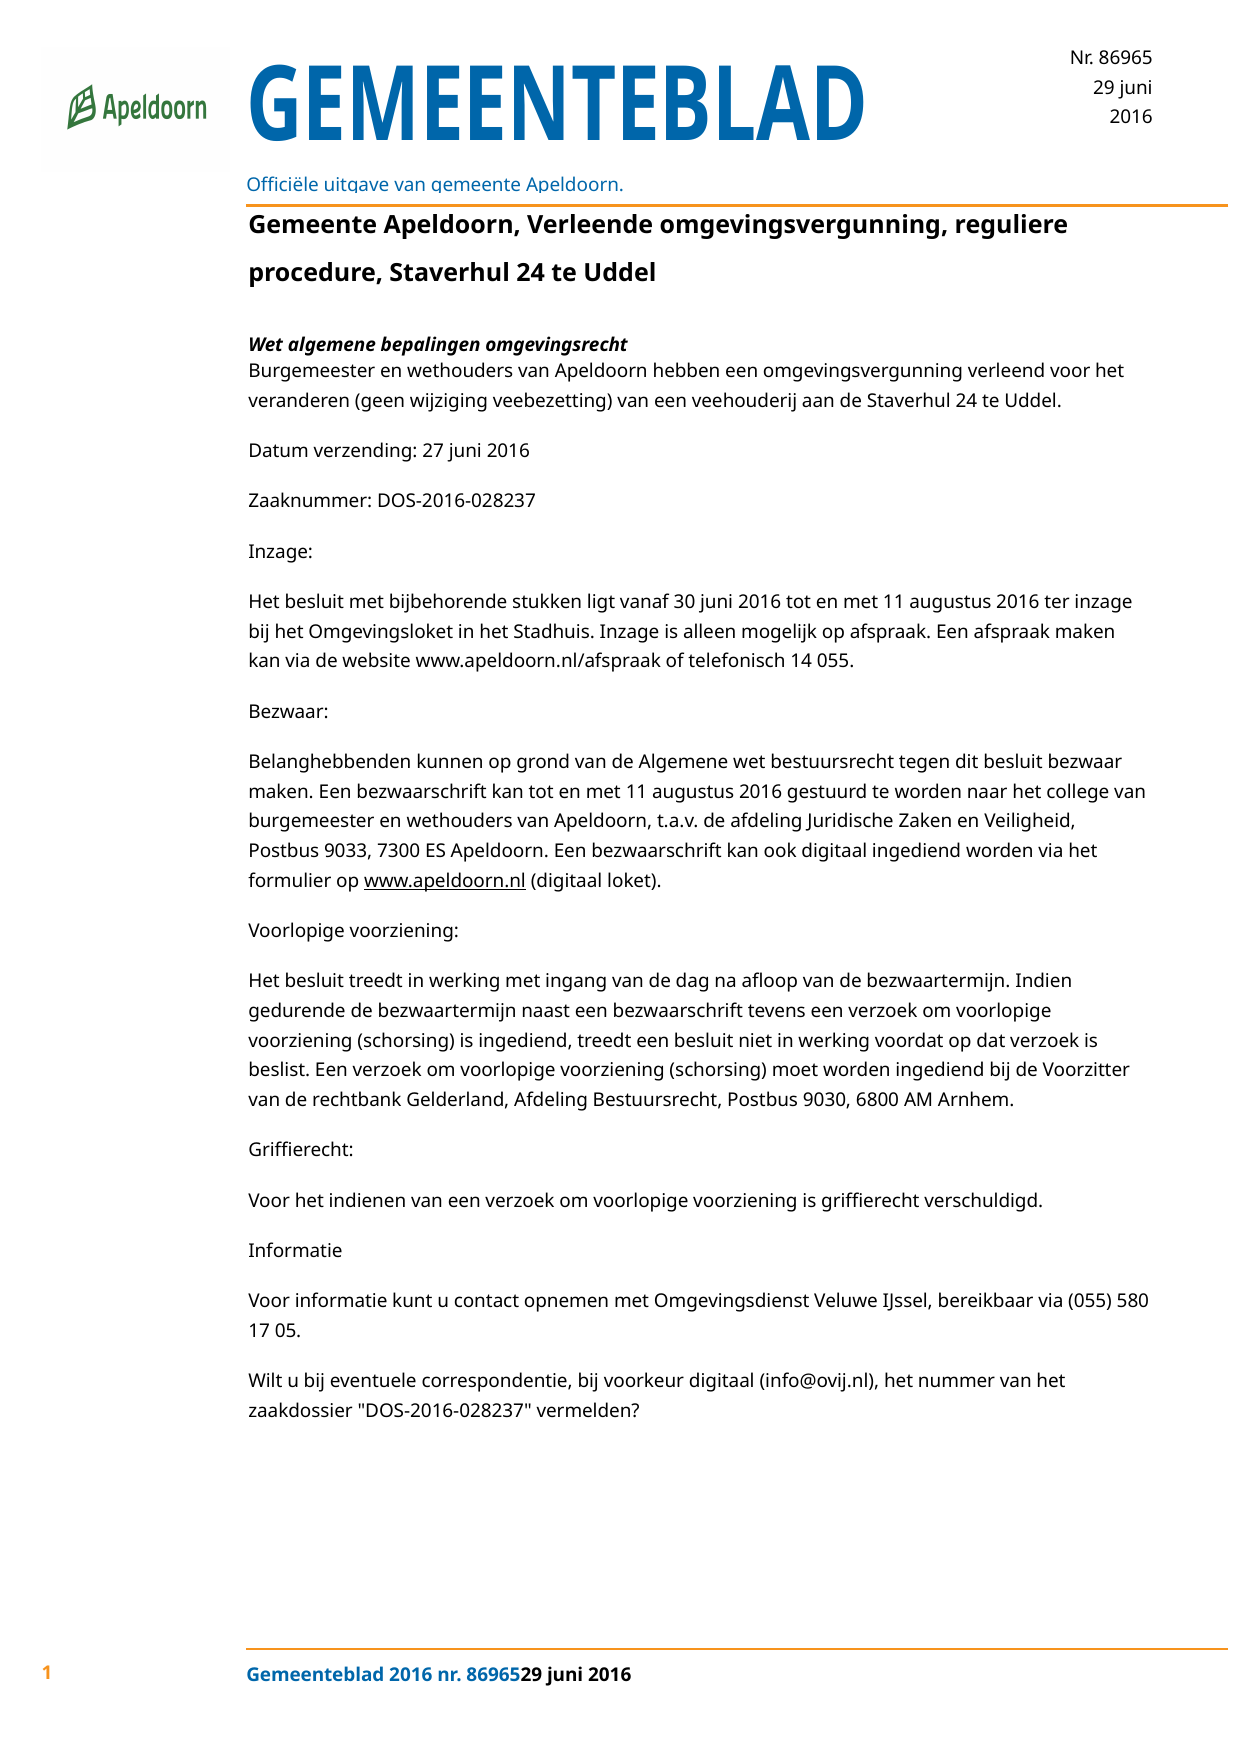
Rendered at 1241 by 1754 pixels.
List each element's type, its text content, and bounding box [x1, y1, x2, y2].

text Datum verzending: 27 juni 2016 [248, 437, 1152, 463]
text Wilt u bij eventuele correspondentie, bij voorkeur digitaal (info@ovij.nl), het nummer van het zaakdossier "DOS-2016-028237" vermelden? [248, 1368, 1152, 1423]
text Voor het indienen van een verzoek om voorlopige voorziening is griffierecht verschuldigd. [248, 1187, 1152, 1212]
text Voor informatie kunt u contact opnemen met Omgevingsdienst Veluwe IJssel, bereikbaar via (055) 580 17 05. [248, 1288, 1152, 1343]
text Bezwaar: [248, 698, 1152, 724]
picture [41, 47, 231, 172]
text Gemeente Apeldoorn, Verleende omgevingsvergunning, reguliere procedure, Staverhul 24 te Uddel [248, 207, 1152, 288]
text Inzage: [248, 538, 1152, 564]
text Het besluit met bijbehorende stukken ligt vanaf 30 juni 2016 tot en met 11 augustus 2016 ter inzage bij het Omgevingsloket in het Stadhuis. Inzage is alleen mogelijk op afspraak. Een afspraak maken kan via de website www.apeldoorn.nl/afspraak of telefonisch 14 055. [248, 588, 1152, 673]
text Burgemeester en wethouders van Apeldoorn hebben een omgevingsvergunning verleend voor het veranderen (geen wijziging veebezetting) van een veehouderij aan de Staverhul 24 te Uddel. [248, 357, 1152, 412]
text Wet algemene bepalingen omgevingsrecht [248, 331, 1152, 357]
text Zaaknummer: DOS-2016-028237 [248, 488, 1152, 513]
text Het besluit treedt in werking met ingang van de dag na afloop van de bezwaartermijn. Indien gedurende de bezwaartermijn naast een bezwaarschrift tevens een verzoek om voorlopige voorziening (schorsing) is ingediend, treedt een besluit niet in werking voordat op dat verzoek is beslist. Een verzoek om voorlopige voorziening (schorsing) moet worden ingediend bij de Voorzitter van de rechtbank Gelderland, Afdeling Bestuursrecht, Postbus 9030, 6800 AM Arnhem. [248, 968, 1152, 1112]
text Griffierecht: [248, 1136, 1152, 1162]
text Informatie [248, 1237, 1152, 1263]
text Voorlopige voorziening: [248, 917, 1152, 943]
text Belanghebbenden kunnen op grond van de Algemene wet bestuursrecht tegen dit besluit bezwaar maken. Een bezwaarschrift kan tot en met 11 augustus 2016 gestuurd te worden naar het college van burgemeester en wethouders van Apeldoorn, t.a.v. de afdeling Juridische Zaken en Veiligheid, Postbus 9033, 7300 ES Apeldoorn. Een bezwaarschrift kan ook digitaal ingediend worden via het formulier op www.apeldoorn.nl (digitaal loket). [248, 748, 1152, 892]
